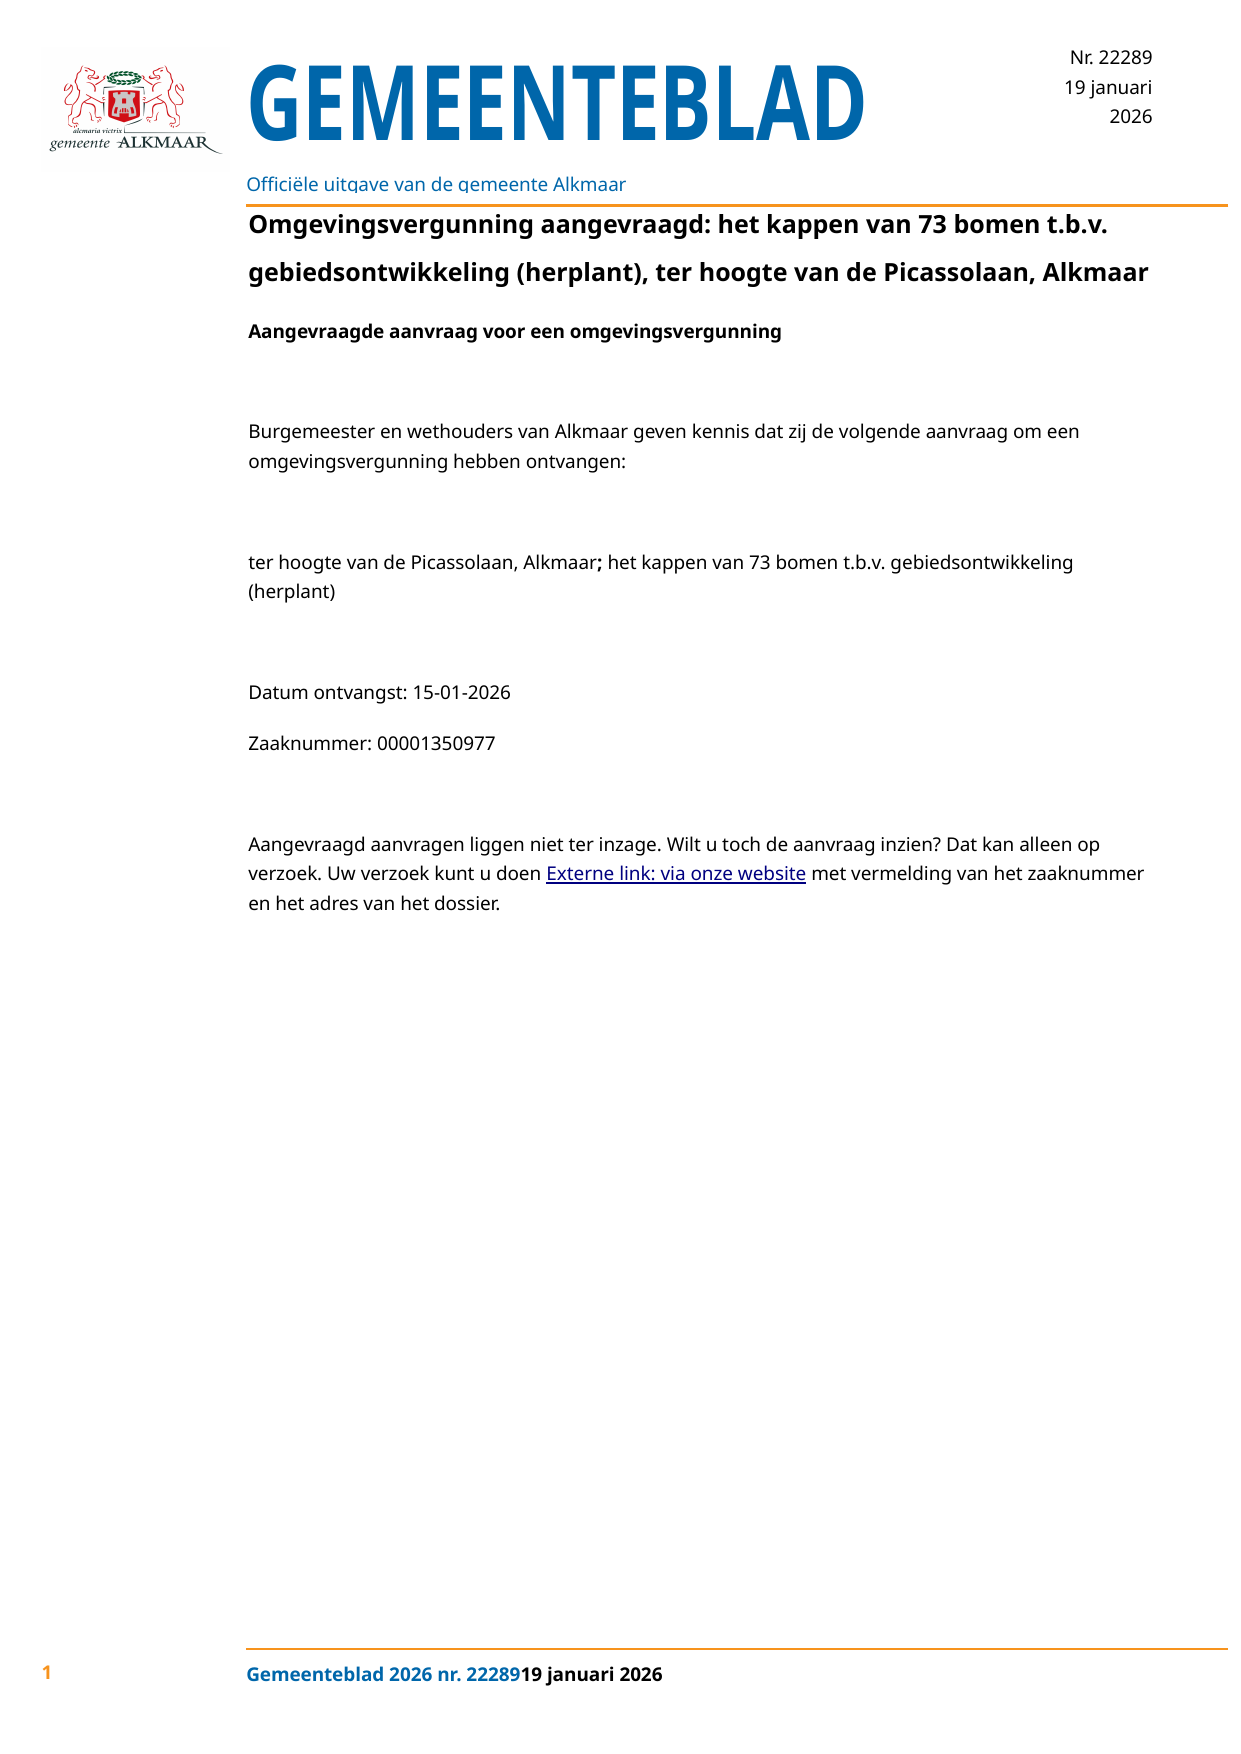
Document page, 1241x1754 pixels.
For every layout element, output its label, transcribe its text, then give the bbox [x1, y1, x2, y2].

text Aangevraagd aanvragen liggen niet ter inzage. Wilt u toch de aanvraag inzien? Dat kan alleen op verzoek. Uw verzoek kunt u doen Externe link: via onze website met vermelding van het zaaknummer en het adres van het dossier. [248, 831, 1152, 916]
text Zaaknummer: 00001350977 [248, 730, 1152, 756]
text Datum ontvangst: 15-01-2026 [248, 679, 1152, 705]
text ter hoogte van de Picassolaan, Alkmaar; het kappen van 73 bomen t.b.v. gebiedsontwikkeling (herplant) [248, 549, 1152, 604]
picture [41, 47, 231, 172]
text Omgevingsvergunning aangevraagd: het kappen van 73 bomen t.b.v. gebiedsontwikkeling (herplant), ter hoogte van de Picassolaan, Alkmaar [248, 207, 1152, 288]
text Aangevraagde aanvraag voor een omgevingsvergunning [248, 318, 1152, 344]
text Burgemeester en wethouders van Alkmaar geven kennis dat zij de volgende aanvraag om een omgevingsvergunning hebben ontvangen: [248, 419, 1152, 474]
